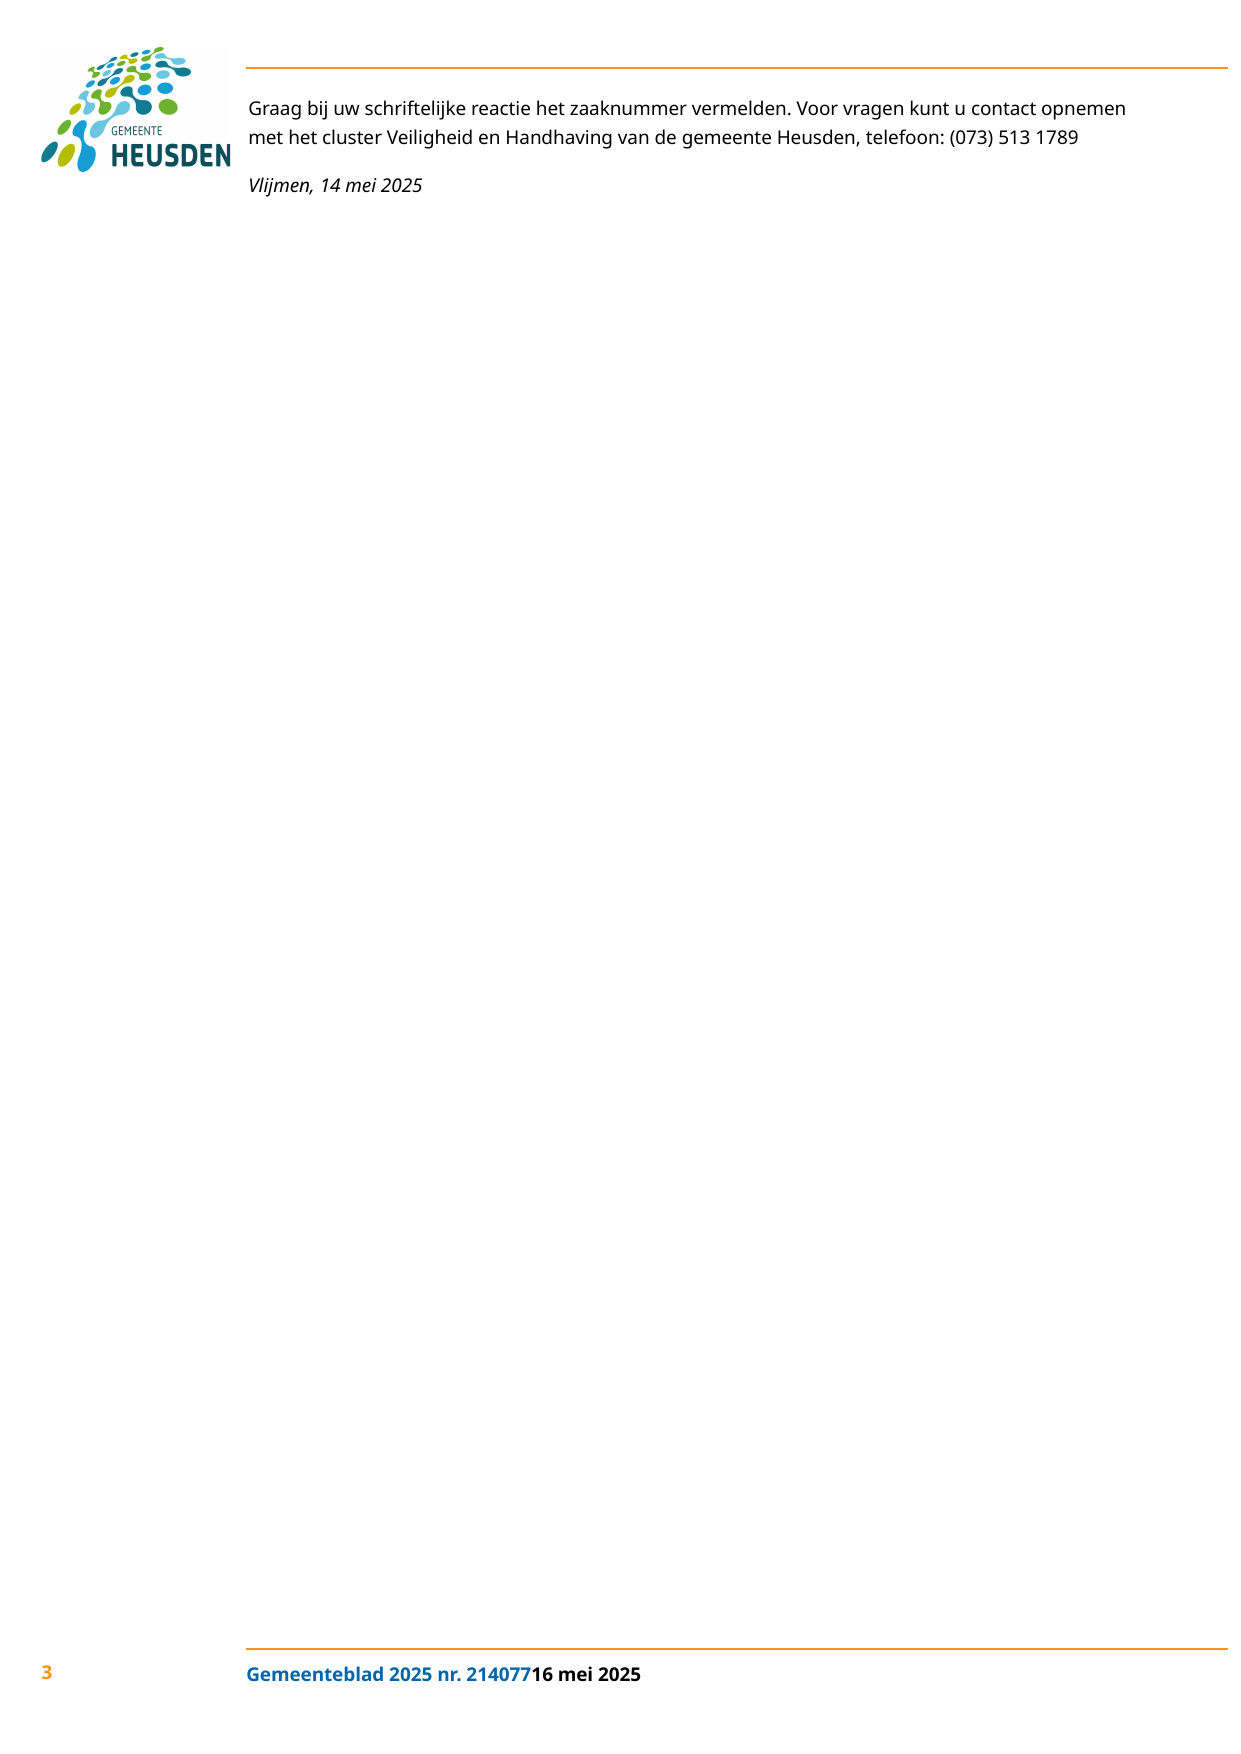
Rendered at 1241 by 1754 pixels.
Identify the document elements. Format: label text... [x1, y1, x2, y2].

text Vlijmen, 14 mei 2025 [248, 172, 1152, 198]
picture [41, 47, 231, 172]
text Graag bij uw schriftelijke reactie het zaaknummer vermelden. Voor vragen kunt u contact opnemen met het cluster Veiligheid en Handhaving van de gemeente Heusden, telefoon: (073) 513 1789 [248, 95, 1152, 150]
